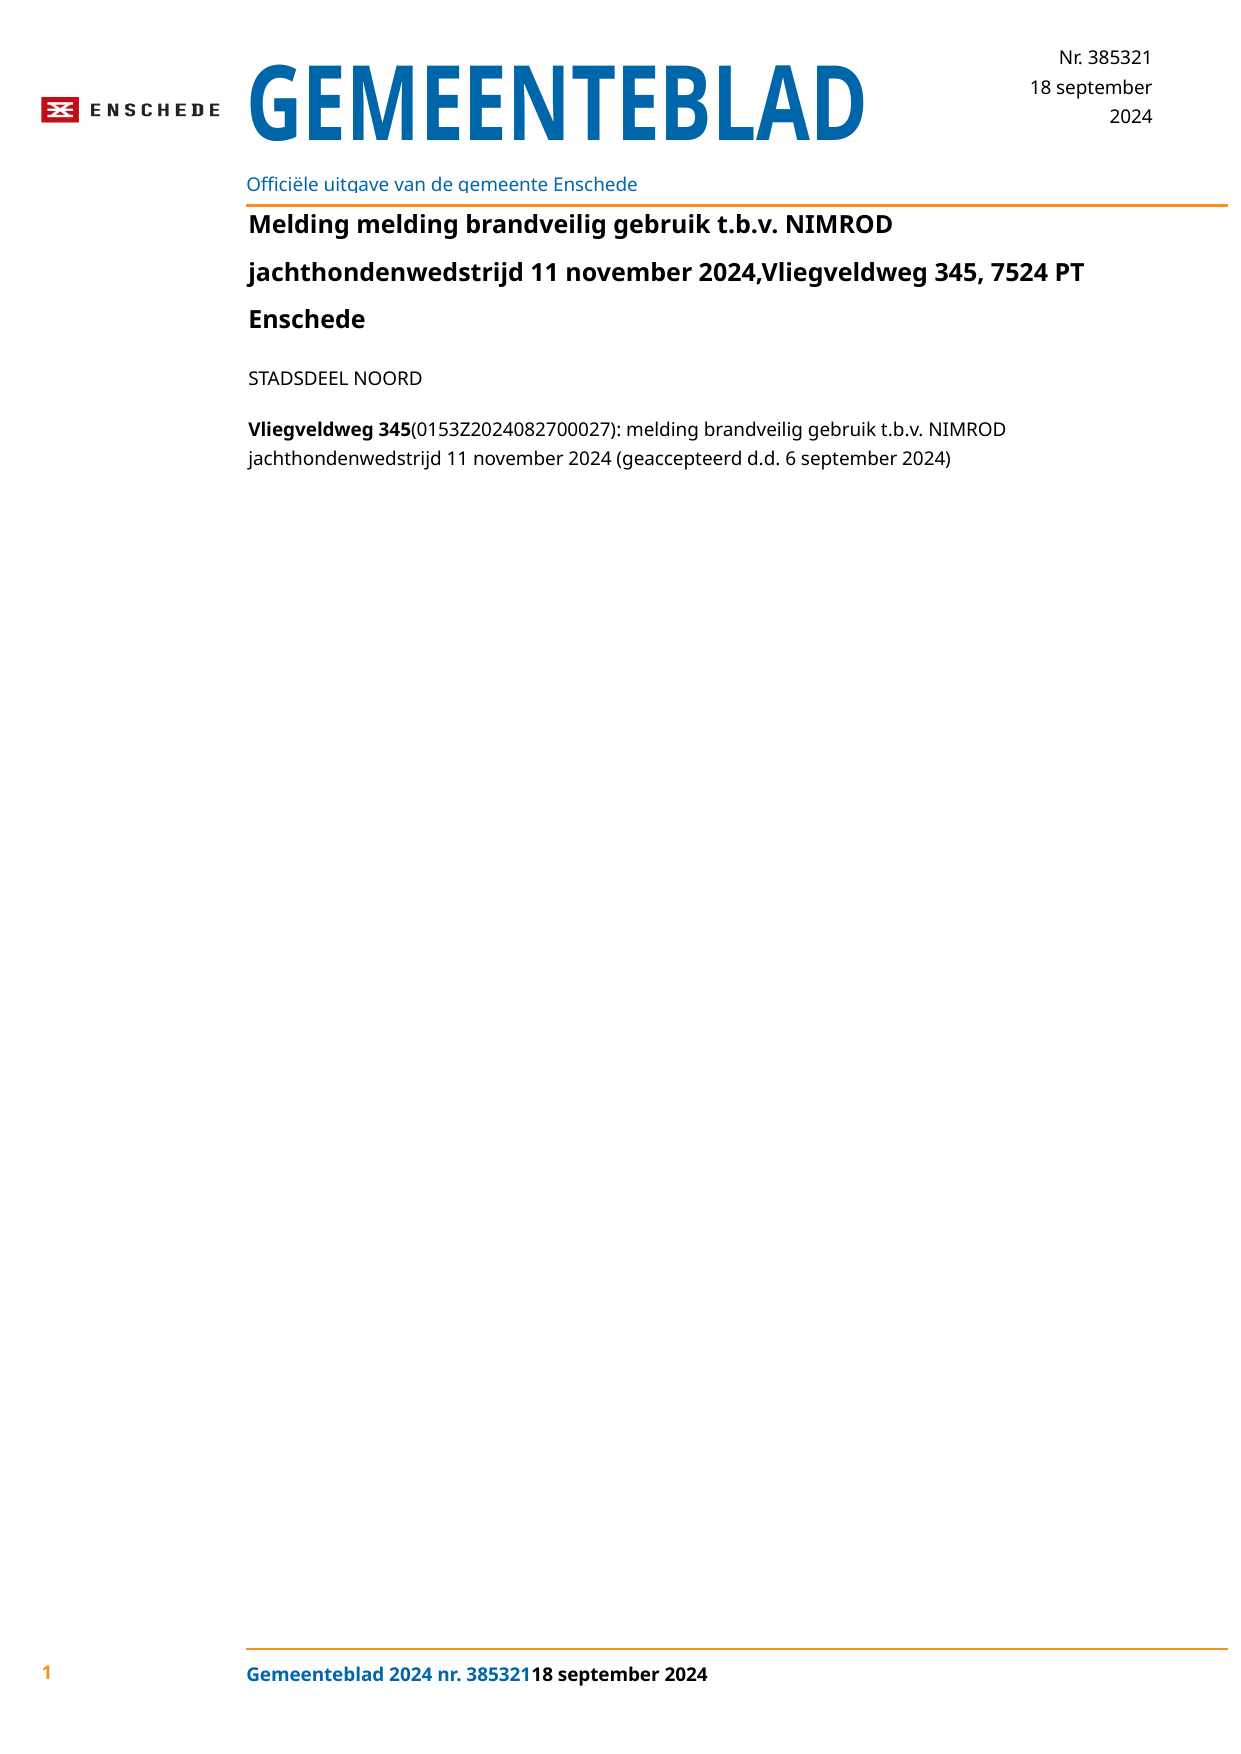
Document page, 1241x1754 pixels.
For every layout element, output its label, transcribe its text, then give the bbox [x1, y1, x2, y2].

picture [41, 47, 231, 172]
text Melding melding brandveilig gebruik t.b.v. NIMROD jachthondenwedstrijd 11 november 2024,Vliegveldweg 345, 7524 PT Enschede [248, 207, 1152, 336]
text STADSDEEL NOORD [248, 366, 1152, 391]
text Vliegveldweg 345(0153Z2024082700027): melding brandveilig gebruik t.b.v. NIMROD jachthondenwedstrijd 11 november 2024 (geaccepteerd d.d. 6 september 2024) [248, 416, 1152, 471]
